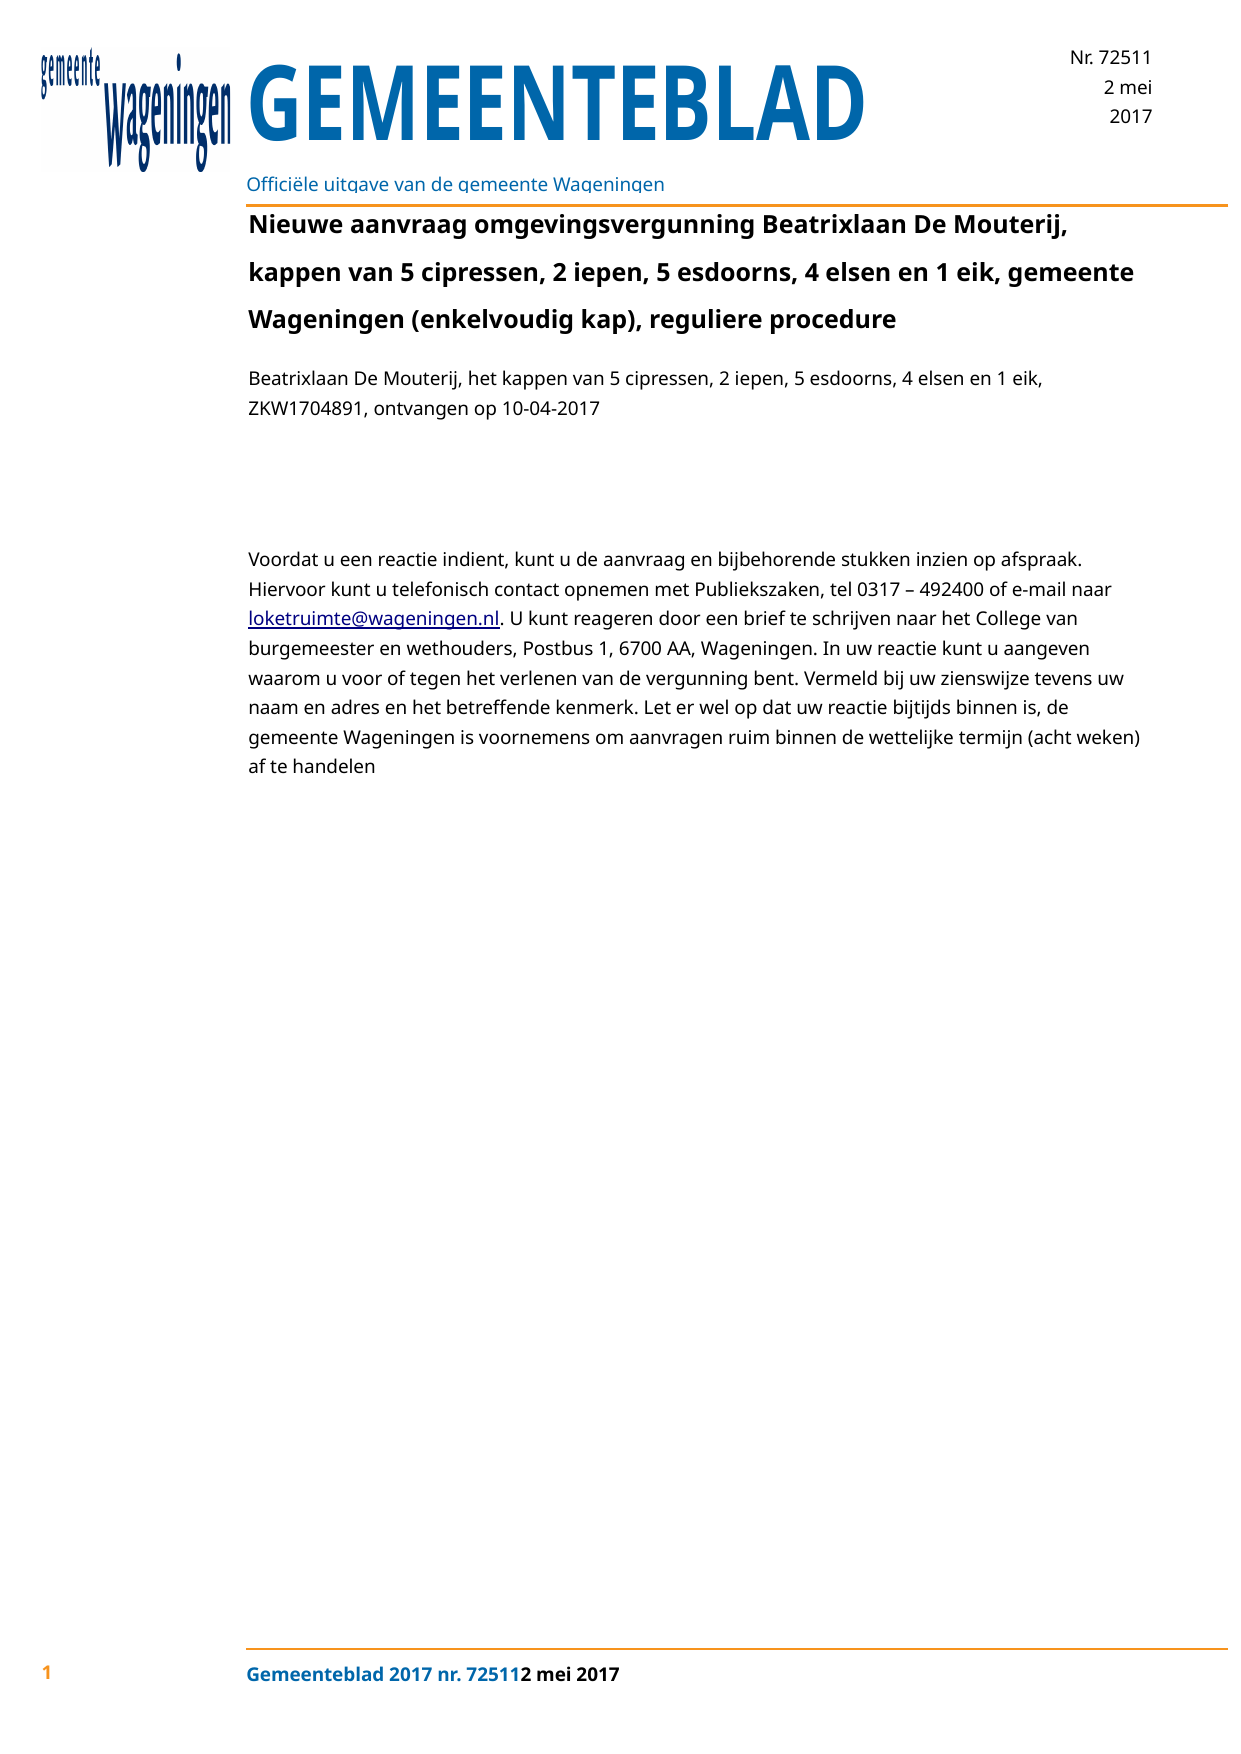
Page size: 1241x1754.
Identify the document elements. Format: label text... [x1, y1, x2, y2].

picture [41, 47, 231, 172]
text Beatrixlaan De Mouterij, het kappen van 5 cipressen, 2 iepen, 5 esdoorns, 4 elsen en 1 eik, ZKW1704891, ontvangen op 10-04-2017 [248, 366, 1152, 421]
text Voordat u een reactie indient, kunt u de aanvraag en bijbehorende stukken inzien op afspraak. Hiervoor kunt u telefonisch contact opnemen met Publiekszaken, tel 0317 – 492400 of e-mail naar loketruimte@wageningen.nl. U kunt reageren door een brief te schrijven naar het College van burgemeester en wethouders, Postbus 1, 6700 AA, Wageningen. In uw reactie kunt u aangeven waarom u voor of tegen het verlenen van de vergunning bent. Vermeld bij uw zienswijze tevens uw naam en adres en het betreffende kenmerk. Let er wel op dat uw reactie bijtijds binnen is, de gemeente Wageningen is voornemens om aanvragen ruim binnen de wettelijke termijn (acht weken) af te handelen [248, 546, 1152, 779]
text Nieuwe aanvraag omgevingsvergunning Beatrixlaan De Mouterij, kappen van 5 cipressen, 2 iepen, 5 esdoorns, 4 elsen en 1 eik, gemeente Wageningen (enkelvoudig kap), reguliere procedure [248, 207, 1152, 336]
